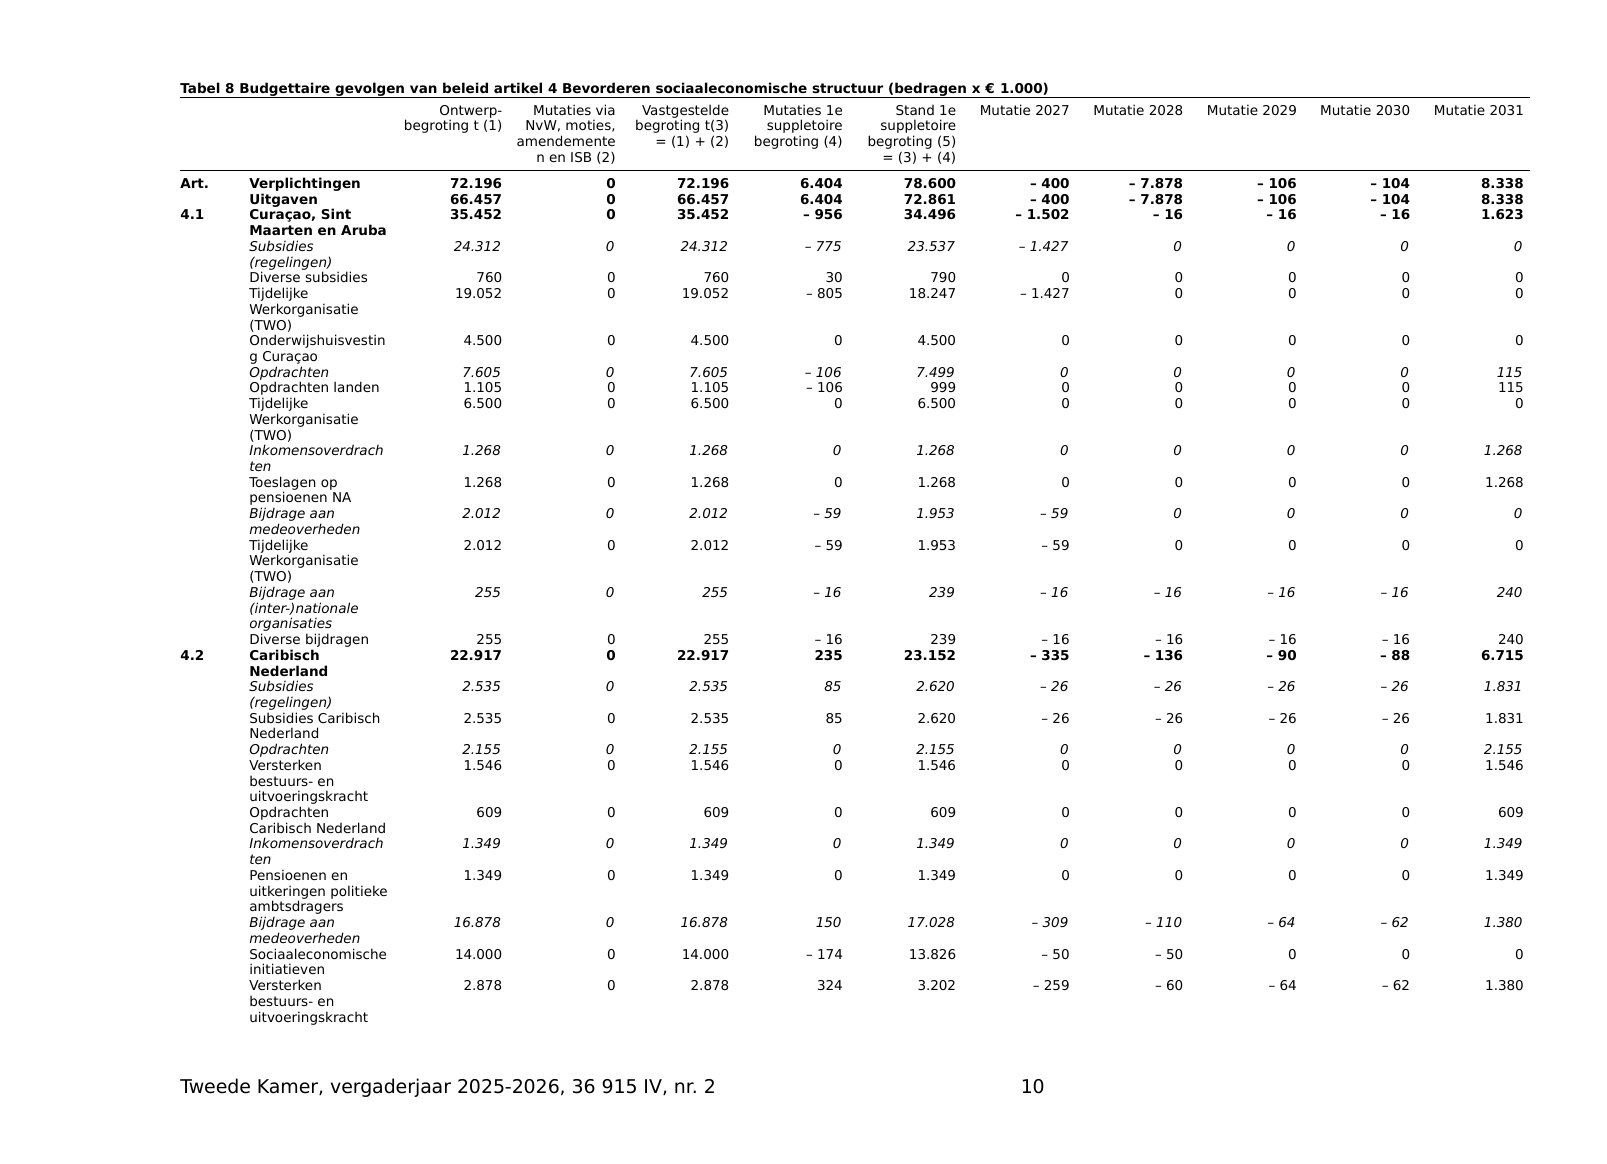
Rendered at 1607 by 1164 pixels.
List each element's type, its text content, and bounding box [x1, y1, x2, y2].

table_cell 0 [508, 585, 621, 632]
table_cell 1.349 [849, 868, 962, 915]
table_cell – 59 [735, 538, 848, 585]
table_cell 0 [508, 191, 621, 207]
table_cell 0 [1303, 270, 1416, 286]
table_cell 0 [1303, 365, 1416, 380]
table_cell 0 [1075, 868, 1189, 915]
table_cell [180, 679, 243, 711]
table_cell – 90 [1189, 648, 1302, 679]
table_cell 0 [1303, 836, 1416, 868]
table_cell Mutatie 2027 [962, 98, 1075, 170]
table_cell 0 [962, 836, 1075, 868]
table_cell – 64 [1189, 915, 1302, 946]
table_cell 0 [508, 648, 621, 679]
table_cell 1.380 [1416, 978, 1529, 1025]
table_cell – 16 [1303, 632, 1416, 648]
table_cell Versterken bestuurs- en uitvoeringskracht [243, 978, 394, 1025]
table_cell 0 [1189, 758, 1302, 805]
table_cell 255 [394, 632, 508, 648]
table_cell 4.500 [621, 333, 735, 364]
table_cell 760 [621, 270, 735, 286]
table_cell – 106 [735, 380, 848, 396]
table_cell 0 [1189, 270, 1302, 286]
table_cell – 26 [1303, 711, 1416, 742]
table_cell 24.312 [621, 239, 735, 270]
table_cell [180, 239, 243, 270]
table_cell 0 [1075, 443, 1189, 474]
table_cell – 309 [962, 915, 1075, 946]
table_header Tabel 8 Budgettaire gevolgen van beleid artikel 4 Bevorderen sociaaleconomische structuur (bedragen x € 1.000) [180, 81, 1529, 97]
table_cell – 110 [1075, 915, 1189, 946]
table_cell – 64 [1189, 978, 1302, 1025]
table_cell 19.052 [394, 286, 508, 333]
table_cell 0 [1303, 538, 1416, 585]
table_cell 1.268 [1416, 443, 1529, 474]
table_cell 0 [1416, 946, 1529, 978]
table_cell 1.546 [621, 758, 735, 805]
table_cell 24.312 [394, 239, 508, 270]
table_cell 0 [962, 805, 1075, 836]
table_cell 1.268 [621, 443, 735, 474]
table_cell Toeslagen op pensioenen NA [243, 475, 394, 506]
table_cell [180, 632, 243, 648]
table_cell 1.546 [394, 758, 508, 805]
table_cell 0 [1303, 443, 1416, 474]
table_cell 0 [1075, 286, 1189, 333]
table_cell 6.500 [621, 396, 735, 443]
table_cell 0 [1416, 396, 1529, 443]
table_cell 2.535 [621, 711, 735, 742]
table_cell 0 [1303, 506, 1416, 537]
table_cell 0 [1075, 239, 1189, 270]
table_cell 255 [621, 585, 735, 632]
table_cell Mutatie 2030 [1303, 98, 1416, 170]
table_cell 0 [508, 679, 621, 711]
table_cell 0 [1303, 239, 1416, 270]
table_cell Subsidies (regelingen) [243, 239, 394, 270]
table_cell Subsidies (regelingen) [243, 679, 394, 711]
table_cell 8.338 [1416, 171, 1529, 191]
table_cell 0 [1416, 270, 1529, 286]
table_cell – 956 [735, 207, 848, 239]
table_cell 18.247 [849, 286, 962, 333]
table_cell 1.268 [849, 475, 962, 506]
table_cell 22.917 [394, 648, 508, 679]
table_cell – 26 [962, 679, 1075, 711]
table_cell [180, 380, 243, 396]
table_cell 0 [1416, 506, 1529, 537]
table_cell 4.2 [180, 648, 243, 679]
table_cell [180, 475, 243, 506]
table_cell [180, 286, 243, 333]
table_cell 2.620 [849, 711, 962, 742]
table_cell 0 [508, 333, 621, 364]
table_cell Sociaaleconomische initiatieven [243, 946, 394, 978]
table_cell – 60 [1075, 978, 1189, 1025]
table_cell 2.012 [394, 506, 508, 537]
table_cell 0 [508, 270, 621, 286]
table_cell – 775 [735, 239, 848, 270]
table_cell 6.404 [735, 191, 848, 207]
table_cell 0 [1189, 396, 1302, 443]
table_cell Inkomensoverdrachten [243, 836, 394, 868]
table_cell 0 [1075, 365, 1189, 380]
table_cell 0 [1303, 742, 1416, 758]
table_cell [180, 98, 243, 170]
table_cell 0 [735, 836, 848, 868]
table_cell Vastgestelde begroting t(3) = (1) + (2) [621, 98, 735, 170]
table_cell 0 [1416, 286, 1529, 333]
table_cell [180, 538, 243, 585]
table_cell – 174 [735, 946, 848, 978]
table_cell – 16 [962, 632, 1075, 648]
table_cell – 88 [1303, 648, 1416, 679]
table_cell – 16 [1303, 207, 1416, 239]
table_cell 324 [735, 978, 848, 1025]
table_cell – 50 [962, 946, 1075, 978]
table_cell 115 [1416, 380, 1529, 396]
table_cell Opdrachten [243, 365, 394, 380]
table_cell Mutatie 2031 [1416, 98, 1529, 170]
table_cell [180, 506, 243, 537]
table_cell 0 [508, 742, 621, 758]
table_cell Tijdelijke Werkorganisatie (TWO) [243, 286, 394, 333]
table_cell 1.380 [1416, 915, 1529, 946]
table_cell 999 [849, 380, 962, 396]
table_cell 0 [1303, 868, 1416, 915]
table_cell – 16 [962, 585, 1075, 632]
table_cell 0 [1075, 506, 1189, 537]
table_cell 2.878 [394, 978, 508, 1025]
table_cell – 16 [1303, 585, 1416, 632]
table_cell 0 [962, 868, 1075, 915]
table_cell Mutatie 2028 [1075, 98, 1189, 170]
table_cell 609 [849, 805, 962, 836]
table_cell 0 [962, 443, 1075, 474]
table_cell 0 [1075, 270, 1189, 286]
table_cell Diverse bijdragen [243, 632, 394, 648]
table_cell 0 [735, 868, 848, 915]
table_cell 0 [508, 978, 621, 1025]
table_cell 2.620 [849, 679, 962, 711]
table_cell 23.537 [849, 239, 962, 270]
table_cell 0 [1303, 946, 1416, 978]
table_cell – 106 [735, 365, 848, 380]
table_cell 0 [1303, 805, 1416, 836]
table_cell 6.500 [394, 396, 508, 443]
table_cell [243, 98, 394, 170]
table_cell 34.496 [849, 207, 962, 239]
table_cell – 1.427 [962, 239, 1075, 270]
table_cell Versterken bestuurs- en uitvoeringskracht [243, 758, 394, 805]
table_cell – 136 [1075, 648, 1189, 679]
table_cell 0 [1189, 805, 1302, 836]
table_cell – 50 [1075, 946, 1189, 978]
table_cell 14.000 [621, 946, 735, 978]
table_cell – 26 [962, 711, 1075, 742]
table_cell 0 [1075, 758, 1189, 805]
table_cell 2.012 [621, 538, 735, 585]
table_cell 0 [508, 758, 621, 805]
table_cell [180, 585, 243, 632]
table_cell 0 [508, 239, 621, 270]
table_cell 23.152 [849, 648, 962, 679]
table_cell 78.600 [849, 171, 962, 191]
table_cell 1.349 [1416, 836, 1529, 868]
table_cell 2.155 [1416, 742, 1529, 758]
table_cell 235 [735, 648, 848, 679]
table_cell – 335 [962, 648, 1075, 679]
table_cell 0 [1189, 365, 1302, 380]
table_cell 66.457 [621, 191, 735, 207]
table_cell 0 [1075, 396, 1189, 443]
table_cell 6.500 [849, 396, 962, 443]
table_cell [180, 270, 243, 286]
table_cell 0 [1189, 742, 1302, 758]
table_cell 1.268 [394, 475, 508, 506]
table_cell Bijdrage aan (inter-)nationale organisaties [243, 585, 394, 632]
table_cell 1.349 [394, 836, 508, 868]
table_cell 0 [508, 805, 621, 836]
table_cell – 1.502 [962, 207, 1075, 239]
table_cell 0 [1189, 443, 1302, 474]
table_cell 0 [735, 443, 848, 474]
table_cell – 16 [1075, 585, 1189, 632]
table_cell 1.268 [849, 443, 962, 474]
table_cell – 26 [1075, 711, 1189, 742]
table_cell 0 [1189, 475, 1302, 506]
table_cell – 59 [962, 506, 1075, 537]
table_cell Inkomensoverdrachten [243, 443, 394, 474]
table_cell 0 [508, 207, 621, 239]
table_cell – 259 [962, 978, 1075, 1025]
table_cell 4.500 [849, 333, 962, 364]
table_cell 0 [962, 475, 1075, 506]
table_cell Opdrachten [243, 742, 394, 758]
table_cell 0 [735, 333, 848, 364]
table_cell – 106 [1189, 171, 1302, 191]
table_cell – 16 [1189, 632, 1302, 648]
table_cell 0 [1075, 805, 1189, 836]
table_cell 0 [962, 365, 1075, 380]
table_cell 0 [508, 443, 621, 474]
table_cell 0 [508, 915, 621, 946]
table_cell 0 [962, 333, 1075, 364]
table_cell 0 [1189, 836, 1302, 868]
table_cell Opdrachten landen [243, 380, 394, 396]
table_cell 0 [508, 538, 621, 585]
table_cell 0 [508, 711, 621, 742]
table_cell 7.499 [849, 365, 962, 380]
table_cell 0 [1303, 380, 1416, 396]
table_cell 1.349 [394, 868, 508, 915]
table_cell [180, 978, 243, 1025]
table_cell 0 [1189, 946, 1302, 978]
table_cell Art. [180, 171, 243, 191]
table_cell 22.917 [621, 648, 735, 679]
table_cell – 16 [1189, 207, 1302, 239]
table_cell 760 [394, 270, 508, 286]
table_cell – 16 [735, 585, 848, 632]
table_cell 1.105 [621, 380, 735, 396]
table_cell – 16 [1075, 207, 1189, 239]
table_cell [180, 742, 243, 758]
table_cell [180, 915, 243, 946]
table_cell 0 [962, 270, 1075, 286]
table_cell 0 [1189, 286, 1302, 333]
table_cell 0 [1189, 506, 1302, 537]
table_cell 0 [1189, 868, 1302, 915]
table_cell 0 [735, 396, 848, 443]
table_cell [180, 443, 243, 474]
table_cell 0 [508, 475, 621, 506]
table_cell 0 [1303, 286, 1416, 333]
table_cell 14.000 [394, 946, 508, 978]
table_cell [180, 836, 243, 868]
table_cell 239 [849, 632, 962, 648]
table_cell 240 [1416, 632, 1529, 648]
table_cell 1.349 [621, 836, 735, 868]
table_cell 1.546 [849, 758, 962, 805]
table_cell 72.861 [849, 191, 962, 207]
table_cell 0 [1075, 475, 1189, 506]
table_cell 1.546 [1416, 758, 1529, 805]
table_cell [180, 365, 243, 380]
table_cell – 26 [1303, 679, 1416, 711]
table_cell 0 [508, 380, 621, 396]
table_cell 0 [1189, 333, 1302, 364]
table_cell [180, 758, 243, 805]
table_cell 0 [1075, 538, 1189, 585]
table_cell 2.535 [394, 711, 508, 742]
table_cell 0 [735, 805, 848, 836]
table_cell 255 [394, 585, 508, 632]
table_cell – 104 [1303, 171, 1416, 191]
table_cell 0 [1303, 396, 1416, 443]
table_cell 2.155 [849, 742, 962, 758]
table_cell Subsidies Caribisch Nederland [243, 711, 394, 742]
table_cell 0 [508, 396, 621, 443]
table_cell 2.878 [621, 978, 735, 1025]
table_cell – 59 [962, 538, 1075, 585]
table_cell – 16 [1189, 585, 1302, 632]
table_cell 0 [962, 742, 1075, 758]
table_cell 7.605 [621, 365, 735, 380]
table_cell – 62 [1303, 978, 1416, 1025]
table_cell 6.404 [735, 171, 848, 191]
table_cell Tijdelijke Werkorganisatie (TWO) [243, 396, 394, 443]
table_cell 150 [735, 915, 848, 946]
table_cell 1.831 [1416, 679, 1529, 711]
table_cell Onderwijshuisvesting Curaçao [243, 333, 394, 364]
table_cell Ontwerp-begroting t (1) [394, 98, 508, 170]
table_cell 2.155 [394, 742, 508, 758]
table_cell 85 [735, 679, 848, 711]
table_cell – 7.878 [1075, 171, 1189, 191]
table_cell Uitgaven [243, 191, 394, 207]
table_cell Mutaties 1e suppletoire begroting (4) [735, 98, 848, 170]
table_cell 1.623 [1416, 207, 1529, 239]
table_cell [180, 868, 243, 915]
table_cell – 805 [735, 286, 848, 333]
table_cell 2.535 [394, 679, 508, 711]
table_cell 2.012 [621, 506, 735, 537]
table_cell 1.349 [621, 868, 735, 915]
table_cell 240 [1416, 585, 1529, 632]
table_cell 1.349 [849, 836, 962, 868]
table_cell [180, 396, 243, 443]
table_cell – 26 [1189, 711, 1302, 742]
table_cell 1.105 [394, 380, 508, 396]
table_cell 4.500 [394, 333, 508, 364]
table_cell 1.349 [1416, 868, 1529, 915]
table_cell 72.196 [394, 171, 508, 191]
table_cell – 400 [962, 171, 1075, 191]
table_cell – 16 [1075, 632, 1189, 648]
table_cell 0 [508, 506, 621, 537]
table_cell Diverse subsidies [243, 270, 394, 286]
table_cell – 106 [1189, 191, 1302, 207]
table_cell Verplichtingen [243, 171, 394, 191]
table_cell – 26 [1075, 679, 1189, 711]
table_cell [180, 333, 243, 364]
table_cell 790 [849, 270, 962, 286]
table_cell [180, 711, 243, 742]
table_cell 85 [735, 711, 848, 742]
table_cell – 16 [735, 632, 848, 648]
table_cell 0 [508, 171, 621, 191]
table_cell 72.196 [621, 171, 735, 191]
table_cell 609 [1416, 805, 1529, 836]
table_cell 0 [735, 475, 848, 506]
table_cell 0 [508, 365, 621, 380]
table_cell 115 [1416, 365, 1529, 380]
table_cell Tijdelijke Werkorganisatie (TWO) [243, 538, 394, 585]
table_cell 609 [621, 805, 735, 836]
table_cell 16.878 [394, 915, 508, 946]
table_cell 0 [1303, 475, 1416, 506]
table_cell 0 [735, 758, 848, 805]
table_cell 4.1 [180, 207, 243, 239]
table_cell 239 [849, 585, 962, 632]
table_cell 66.457 [394, 191, 508, 207]
table_cell [180, 946, 243, 978]
table_cell 0 [508, 946, 621, 978]
table_cell Mutaties via NvW, moties, amendementen en ISB (2) [508, 98, 621, 170]
table_cell 1.831 [1416, 711, 1529, 742]
table_cell – 7.878 [1075, 191, 1189, 207]
table_cell 1.268 [1416, 475, 1529, 506]
table_cell – 62 [1303, 915, 1416, 946]
table_cell 0 [1075, 380, 1189, 396]
table_cell 0 [1303, 758, 1416, 805]
table_cell 17.028 [849, 915, 962, 946]
table_cell 255 [621, 632, 735, 648]
table_cell Opdrachten Caribisch Nederland [243, 805, 394, 836]
table_cell Pensioenen en uitkeringen politieke ambtsdragers [243, 868, 394, 915]
table_cell 2.012 [394, 538, 508, 585]
table_cell 2.535 [621, 679, 735, 711]
table_cell Bijdrage aan medeoverheden [243, 915, 394, 946]
table_cell – 26 [1189, 679, 1302, 711]
table_cell 0 [1416, 333, 1529, 364]
table_cell 0 [735, 742, 848, 758]
table_cell 1.953 [849, 506, 962, 537]
table_cell – 59 [735, 506, 848, 537]
table_cell Curaçao, Sint Maarten en Aruba [243, 207, 394, 239]
table_cell 0 [508, 836, 621, 868]
table_cell [180, 805, 243, 836]
table_cell 1.268 [621, 475, 735, 506]
table_cell – 104 [1303, 191, 1416, 207]
table_cell – 1.427 [962, 286, 1075, 333]
table_cell 8.338 [1416, 191, 1529, 207]
table_cell 19.052 [621, 286, 735, 333]
table_cell Mutatie 2029 [1189, 98, 1302, 170]
table_cell 0 [1189, 239, 1302, 270]
table_cell 16.878 [621, 915, 735, 946]
table_cell 0 [1416, 538, 1529, 585]
table_cell 0 [508, 286, 621, 333]
table_cell 1.953 [849, 538, 962, 585]
table_cell 0 [1416, 239, 1529, 270]
table_cell 0 [962, 758, 1075, 805]
table_cell [180, 191, 243, 207]
table_cell 0 [508, 632, 621, 648]
table_cell 6.715 [1416, 648, 1529, 679]
table_cell 0 [1075, 333, 1189, 364]
table_cell 35.452 [394, 207, 508, 239]
table_cell 0 [1075, 742, 1189, 758]
table_cell 0 [962, 380, 1075, 396]
table_cell 0 [1075, 836, 1189, 868]
table_cell 7.605 [394, 365, 508, 380]
table_cell 0 [1189, 538, 1302, 585]
table_cell 2.155 [621, 742, 735, 758]
table_cell 0 [1189, 380, 1302, 396]
table_cell Bijdrage aan medeoverheden [243, 506, 394, 537]
table_cell 35.452 [621, 207, 735, 239]
table_cell 30 [735, 270, 848, 286]
table_cell – 400 [962, 191, 1075, 207]
table_cell 0 [1303, 333, 1416, 364]
table_cell Caribisch Nederland [243, 648, 394, 679]
table_cell 0 [962, 396, 1075, 443]
table_cell 13.826 [849, 946, 962, 978]
table_cell 1.268 [394, 443, 508, 474]
table_cell Stand 1e suppletoire begroting (5) = (3) + (4) [849, 98, 962, 170]
table_cell 0 [508, 868, 621, 915]
table_cell 3.202 [849, 978, 962, 1025]
table_cell 609 [394, 805, 508, 836]
